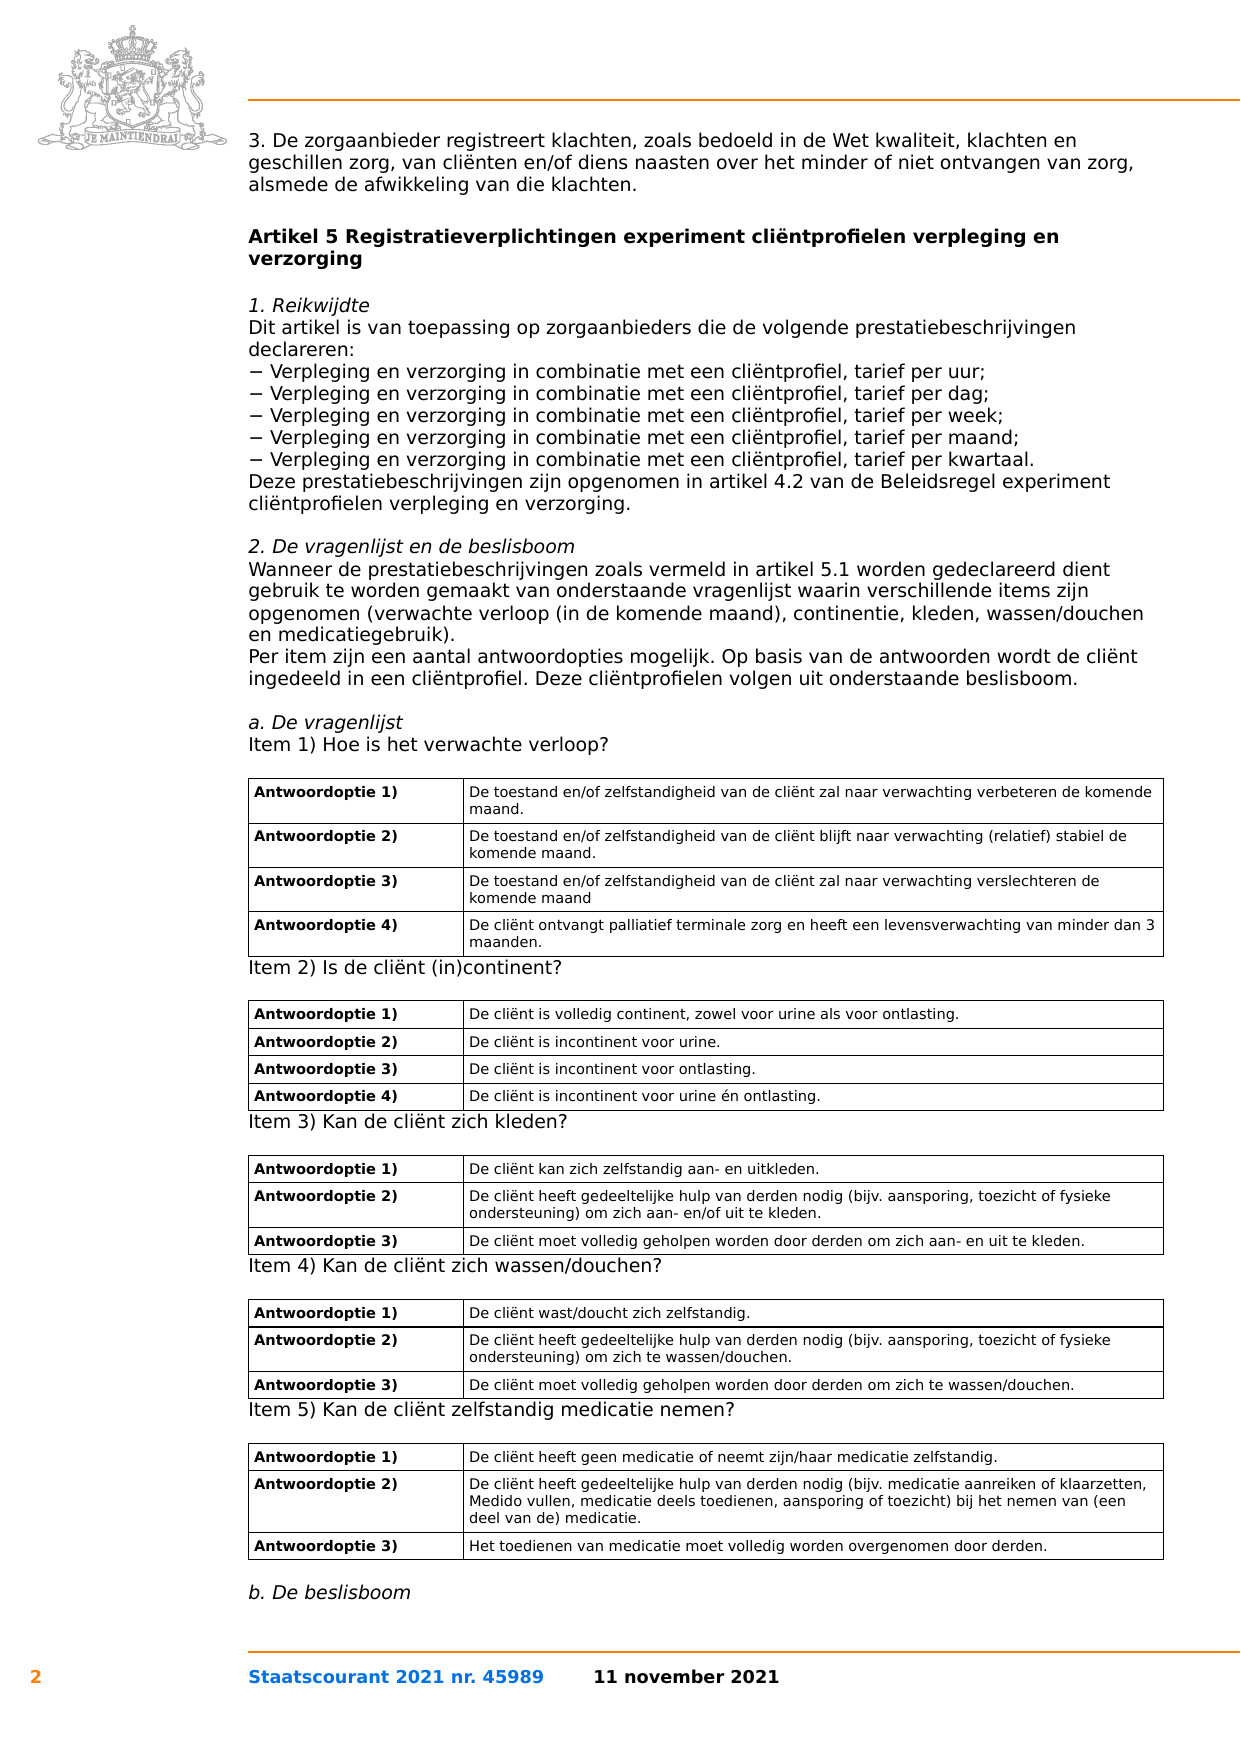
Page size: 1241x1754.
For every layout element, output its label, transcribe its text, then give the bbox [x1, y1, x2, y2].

text Item 2) Is de cliënt (in)continent? [248, 957, 1163, 978]
subtitle 2. De vragenlijst en de beslisboom [248, 536, 1163, 558]
text − Verpleging en verzorging in combinatie met een cliëntprofiel, tarief per uur; [248, 361, 1163, 383]
picture [38, 25, 227, 150]
table_cell De cliënt is incontinent voor urine. [464, 1029, 1163, 1055]
table_cell De cliënt heeft gedeeltelijke hulp van derden nodig (bijv. aansporing, toezicht of fysieke ondersteuning) om zich te wassen/douchen. [464, 1328, 1163, 1371]
table_cell De cliënt moet volledig geholpen worden door derden om zich te wassen/douchen. [464, 1372, 1163, 1398]
text − Verpleging en verzorging in combinatie met een cliëntprofiel, tarief per week; [248, 405, 1163, 427]
table_header Antwoordoptie 1) [249, 1001, 463, 1028]
table_header Antwoordoptie 1) [249, 779, 463, 822]
table_cell Antwoordoptie 3) [249, 1533, 463, 1559]
text Item 4) Kan de cliënt zich wassen/douchen? [248, 1255, 1163, 1277]
table_cell Antwoordoptie 3) [249, 1372, 463, 1398]
text − Verpleging en verzorging in combinatie met een cliëntprofiel, tarief per kwartaal. [248, 449, 1163, 471]
text Dit artikel is van toepassing op zorgaanbieders die de volgende prestatiebeschrijvingen declareren: [248, 317, 1163, 361]
subtitle b. De beslisboom [248, 1582, 1163, 1604]
subtitle 1. Reikwijdte [248, 295, 1163, 317]
table_cell De toestand en/of zelfstandigheid van de cliënt blijft naar verwachting (relatief) stabiel de komende maand. [464, 824, 1163, 867]
table_cell De cliënt moet volledig geholpen worden door derden om zich aan- en uit te kleden. [464, 1228, 1163, 1254]
text Item 5) Kan de cliënt zelfstandig medicatie nemen? [248, 1399, 1163, 1421]
table_cell De cliënt is incontinent voor urine én ontlasting. [464, 1084, 1163, 1110]
table_cell Antwoordoptie 2) [249, 824, 463, 867]
text Deze prestatiebeschrijvingen zijn opgenomen in artikel 4.2 van de Beleidsregel experiment cliëntprofielen verpleging en verzorging. [248, 471, 1163, 514]
table_cell De cliënt ontvangt palliatief terminale zorg en heeft een levensverwachting van minder dan 3 maanden. [464, 912, 1163, 956]
table_cell De cliënt is incontinent voor ontlasting. [464, 1056, 1163, 1083]
text Wanneer de prestatiebeschrijvingen zoals vermeld in artikel 5.1 worden gedeclareerd dient gebruik te worden gemaakt van onderstaande vragenlijst waarin verschillende items zijn opgenomen (verwachte verloop (in de komende maand), continentie, kleden, wassen/douchen en medicatiegebruik). [248, 558, 1163, 646]
text − Verpleging en verzorging in combinatie met een cliëntprofiel, tarief per dag; [248, 383, 1163, 405]
table_cell Antwoordoptie 2) [249, 1328, 463, 1371]
table_header Antwoordoptie 1) [249, 1156, 463, 1182]
table_header De cliënt heeft geen medicatie of neemt zijn/haar medicatie zelfstandig. [464, 1444, 1163, 1470]
table_header De cliënt kan zich zelfstandig aan- en uitkleden. [464, 1156, 1163, 1182]
table_cell Antwoordoptie 2) [249, 1183, 463, 1227]
text Per item zijn een aantal antwoordopties mogelijk. Op basis van de antwoorden wordt de cliënt ingedeeld in een cliëntprofiel. Deze cliëntprofielen volgen uit onderstaande beslisboom. [248, 646, 1163, 690]
subtitle Artikel 5 Registratieverplichtingen experiment cliëntprofielen verpleging en verzorging [248, 226, 1163, 270]
text Item 1) Hoe is het verwachte verloop? [248, 734, 1163, 756]
table_cell De cliënt heeft gedeeltelijke hulp van derden nodig (bijv. aansporing, toezicht of fysieke ondersteuning) om zich aan- en/of uit te kleden. [464, 1183, 1163, 1227]
table_header Antwoordoptie 1) [249, 1444, 463, 1470]
text Item 3) Kan de cliënt zich kleden? [248, 1111, 1163, 1133]
table_cell Antwoordoptie 3) [249, 1228, 463, 1254]
subtitle a. De vragenlijst [248, 712, 1163, 734]
table_header De cliënt wast/doucht zich zelfstandig. [464, 1300, 1163, 1326]
table_cell Antwoordoptie 4) [249, 1084, 463, 1110]
text − Verpleging en verzorging in combinatie met een cliëntprofiel, tarief per maand; [248, 427, 1163, 449]
table_cell Antwoordoptie 2) [249, 1029, 463, 1055]
table_header Antwoordoptie 1) [249, 1300, 463, 1326]
table_header De cliënt is volledig continent, zowel voor urine als voor ontlasting. [464, 1001, 1163, 1028]
text 3. De zorgaanbieder registreert klachten, zoals bedoeld in de Wet kwaliteit, klachten en geschillen zorg, van cliënten en/of diens naasten over het minder of niet ontvangen van zorg, alsmede de afwikkeling van die klachten. [248, 130, 1163, 196]
table_cell Antwoordoptie 3) [249, 1056, 463, 1083]
table_cell Antwoordoptie 3) [249, 868, 463, 911]
table_cell Antwoordoptie 2) [249, 1471, 463, 1532]
table_cell De toestand en/of zelfstandigheid van de cliënt zal naar verwachting verslechteren de komende maand [464, 868, 1163, 911]
table_header De toestand en/of zelfstandigheid van de cliënt zal naar verwachting verbeteren de komende maand. [464, 779, 1163, 822]
table_cell Het toedienen van medicatie moet volledig worden overgenomen door derden. [464, 1533, 1163, 1559]
table_cell De cliënt heeft gedeeltelijke hulp van derden nodig (bijv. medicatie aanreiken of klaarzetten, Medido vullen, medicatie deels toedienen, aansporing of toezicht) bij het nemen van (een deel van de) medicatie. [464, 1471, 1163, 1532]
table_cell Antwoordoptie 4) [249, 912, 463, 956]
